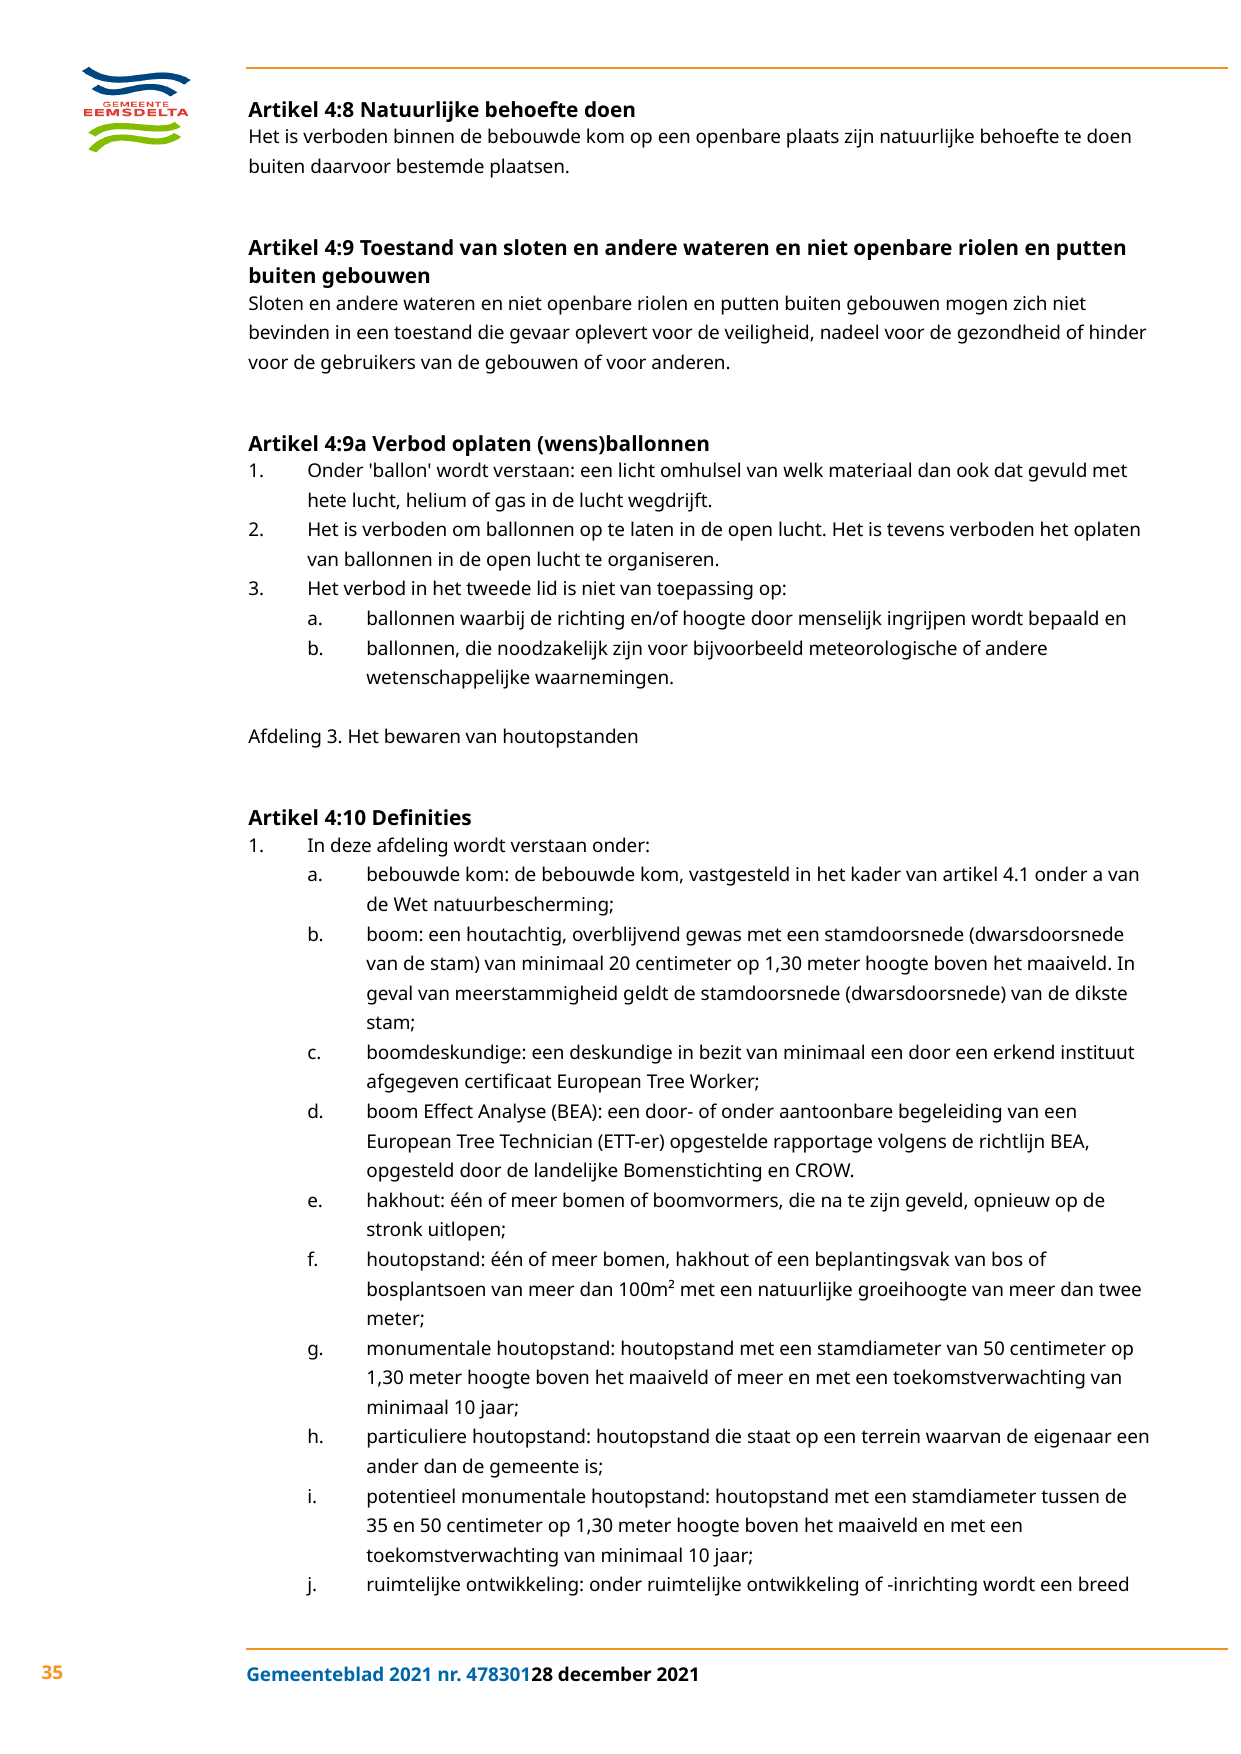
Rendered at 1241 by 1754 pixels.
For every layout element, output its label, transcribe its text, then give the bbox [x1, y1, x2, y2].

text Sloten en andere wateren en niet openbare riolen en putten buiten gebouwen mogen zich niet bevinden in een toestand die gevaar oplevert voor de veiligheid, nadeel voor de gezondheid of hinder voor de gebruikers van de gebouwen of voor anderen. [248, 290, 1152, 374]
picture [41, 47, 231, 172]
list Het verbod in het tweede lid is niet van toepassing op: [248, 576, 1152, 601]
list hakhout: één of meer bomen of boomvormers, die na te zijn geveld, opnieuw op de stronk uitlopen; [307, 1187, 1152, 1242]
list monumentale houtopstand: houtopstand met een stamdiameter van 50 centimeter op 1,30 meter hoogte boven het maaiveld of meer en met een toekomstverwachting van minimaal 10 jaar; [307, 1335, 1152, 1420]
list potentieel monumentale houtopstand: houtopstand met een stamdiameter tussen de 35 en 50 centimeter op 1,30 meter hoogte boven het maaiveld en met een toekomstverwachting van minimaal 10 jaar; [307, 1483, 1152, 1568]
text Afdeling 3. Het bewaren van houtopstanden [248, 723, 1152, 749]
list boom Effect Analyse (BEA): een door- of onder aantoonbare begeleiding van een European Tree Technician (ETT-er) opgestelde rapportage volgens de richtlijn BEA, opgesteld door de landelijke Bomenstichting en CROW. [307, 1098, 1152, 1183]
text Artikel 4:8 Natuurlijke behoefte doen [248, 95, 1152, 123]
list houtopstand: één of meer bomen, hakhout of een beplantingsvak van bos of bosplantsoen van meer dan 100m² met een natuurlijke groeihoogte van meer dan twee meter; [307, 1246, 1152, 1331]
list bebouwde kom: de bebouwde kom, vastgesteld in het kader van artikel 4.1 onder a van de Wet natuurbescherming; [307, 862, 1152, 917]
list particuliere houtopstand: houtopstand die staat op een terrein waarvan de eigenaar een ander dan de gemeente is; [307, 1424, 1152, 1479]
list Onder 'ballon' wordt verstaan: een licht omhulsel van welk materiaal dan ook dat gevuld met hete lucht, helium of gas in de lucht wegdrijft. [248, 457, 1152, 513]
list Het is verboden om ballonnen op te laten in de open lucht. Het is tevens verboden het oplaten van ballonnen in de open lucht te organiseren. [248, 516, 1152, 572]
list boom: een houtachtig, overblijvend gewas met een stamdoorsnede (dwarsdoorsnede van de stam) van minimaal 20 centimeter op 1,30 meter hoogte boven het maaiveld. In geval van meerstammigheid geldt de stamdoorsnede (dwarsdoorsnede) van de dikste stam; [307, 921, 1152, 1035]
list In deze afdeling wordt verstaan onder: [248, 832, 1152, 858]
list ballonnen waarbij de richting en/of hoogte door menselijk ingrijpen wordt bepaald en [307, 605, 1152, 631]
text Artikel 4:9 Toestand van sloten en andere wateren en niet openbare riolen en putten buiten gebouwen [248, 233, 1152, 290]
text Het is verboden binnen de bebouwde kom op een openbare plaats zijn natuurlijke behoefte te doen buiten daarvoor bestemde plaatsen. [248, 123, 1152, 178]
list boomdeskundige: een deskundige in bezit van minimaal een door een erkend instituut afgegeven certificaat European Tree Worker; [307, 1039, 1152, 1094]
text Artikel 4:9a Verbod oplaten (wens)ballonnen [248, 429, 1152, 457]
list ruimtelijke ontwikkeling: onder ruimtelijke ontwikkeling of -inrichting wordt een breed [307, 1572, 1152, 1597]
list ballonnen, die noodzakelijk zijn voor bijvoorbeeld meteorologische of andere wetenschappelijke waarnemingen. [307, 635, 1152, 690]
text Artikel 4:10 Definities [248, 803, 1152, 832]
